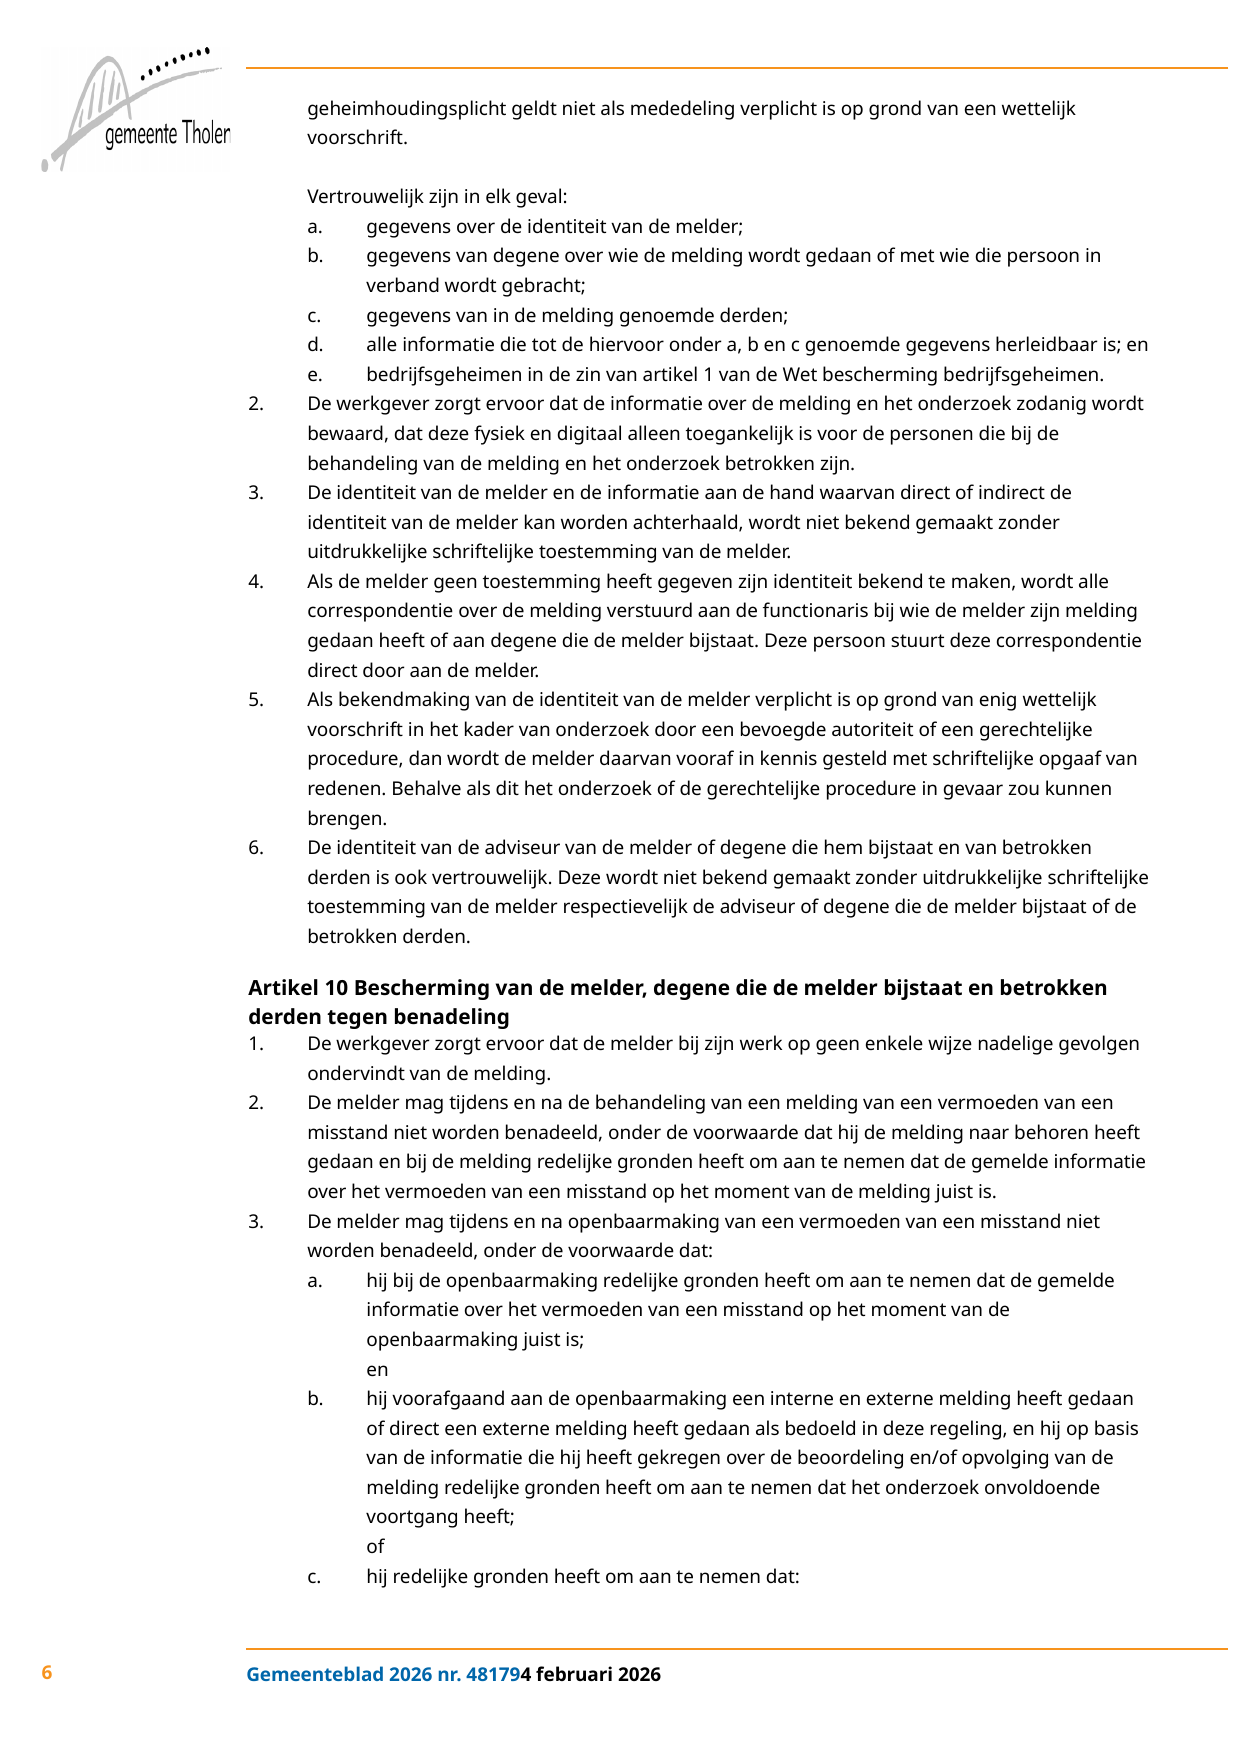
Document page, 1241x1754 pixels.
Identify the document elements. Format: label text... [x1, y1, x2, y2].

list hij redelijke gronden heeft om aan te nemen dat: [307, 1563, 1152, 1589]
list alle informatie die tot de hiervoor onder a, b en c genoemde gegevens herleidbaar is; en [307, 331, 1152, 357]
list of [307, 1533, 1152, 1559]
list gegevens over de identiteit van de melder; [307, 213, 1152, 239]
list De identiteit van de adviseur van de melder of degene die hem bijstaat en van betrokken derden is ook vertrouwelijk. Deze wordt niet bekend gemaakt zonder uitdrukkelijke schriftelijke toestemming van de melder respectievelijk de adviseur of degene die de melder bijstaat of de betrokken derden. [248, 834, 1152, 949]
list en [307, 1356, 1152, 1382]
list geheimhoudingsplicht geldt niet als mededeling verplicht is op grond van een wettelijk voorschrift. [248, 95, 1152, 150]
list De melder mag tijdens en na de behandeling van een melding van een vermoeden van een misstand niet worden benadeeld, onder de voorwaarde dat hij de melding naar behoren heeft gedaan en bij de melding redelijke gronden heeft om aan te nemen dat de gemelde informatie over het vermoeden van een misstand op het moment van de melding juist is. [248, 1089, 1152, 1204]
list De identiteit van de melder en de informatie aan de hand waarvan direct of indirect de identiteit van de melder kan worden achterhaald, wordt niet bekend gemaakt zonder uitdrukkelijke schriftelijke toestemming van de melder. [248, 479, 1152, 564]
list Als bekendmaking van de identiteit van de melder verplicht is op grond van enig wettelijk voorschrift in het kader van onderzoek door een bevoegde autoriteit of een gerechtelijke procedure, dan wordt de melder daarvan vooraf in kennis gesteld met schriftelijke opgaaf van redenen. Behalve als dit het onderzoek of de gerechtelijke procedure in gevaar zou kunnen brengen. [248, 686, 1152, 831]
list gegevens van degene over wie de melding wordt gedaan of met wie die persoon in verband wordt gebracht; [307, 243, 1152, 298]
list De werkgever zorgt ervoor dat de melder bij zijn werk op geen enkele wijze nadelige gevolgen ondervindt van de melding. [248, 1030, 1152, 1086]
text Artikel 10 Bescherming van de melder, degene die de melder bijstaat en betrokken derden tegen benadeling [248, 973, 1152, 1030]
list bedrijfsgeheimen in de zin van artikel 1 van de Wet bescherming bedrijfsgeheimen. [307, 361, 1152, 387]
list hij bij de openbaarmaking redelijke gronden heeft om aan te nemen dat de gemelde informatie over het vermoeden van een misstand op het moment van de openbaarmaking juist is; [307, 1267, 1152, 1352]
list Vertrouwelijk zijn in elk geval: [248, 183, 1152, 209]
list Als de melder geen toestemming heeft gegeven zijn identiteit bekend te maken, wordt alle correspondentie over de melding verstuurd aan de functionaris bij wie de melder zijn melding gedaan heeft of aan degene die de melder bijstaat. Deze persoon stuurt deze correspondentie direct door aan de melder. [248, 568, 1152, 683]
picture [41, 47, 231, 172]
list gegevens van in de melding genoemde derden; [307, 302, 1152, 328]
list De werkgever zorgt ervoor dat de informatie over de melding en het onderzoek zodanig wordt bewaard, dat deze fysiek en digitaal alleen toegankelijk is voor de personen die bij de behandeling van de melding en het onderzoek betrokken zijn. [248, 391, 1152, 476]
list hij voorafgaand aan de openbaarmaking een interne en externe melding heeft gedaan of direct een externe melding heeft gedaan als bedoeld in deze regeling, en hij op basis van de informatie die hij heeft gekregen over de beoordeling en/of opvolging van de melding redelijke gronden heeft om aan te nemen dat het onderzoek onvoldoende voortgang heeft; [307, 1385, 1152, 1529]
list De melder mag tijdens en na openbaarmaking van een vermoeden van een misstand niet worden benadeeld, onder de voorwaarde dat: [248, 1208, 1152, 1263]
